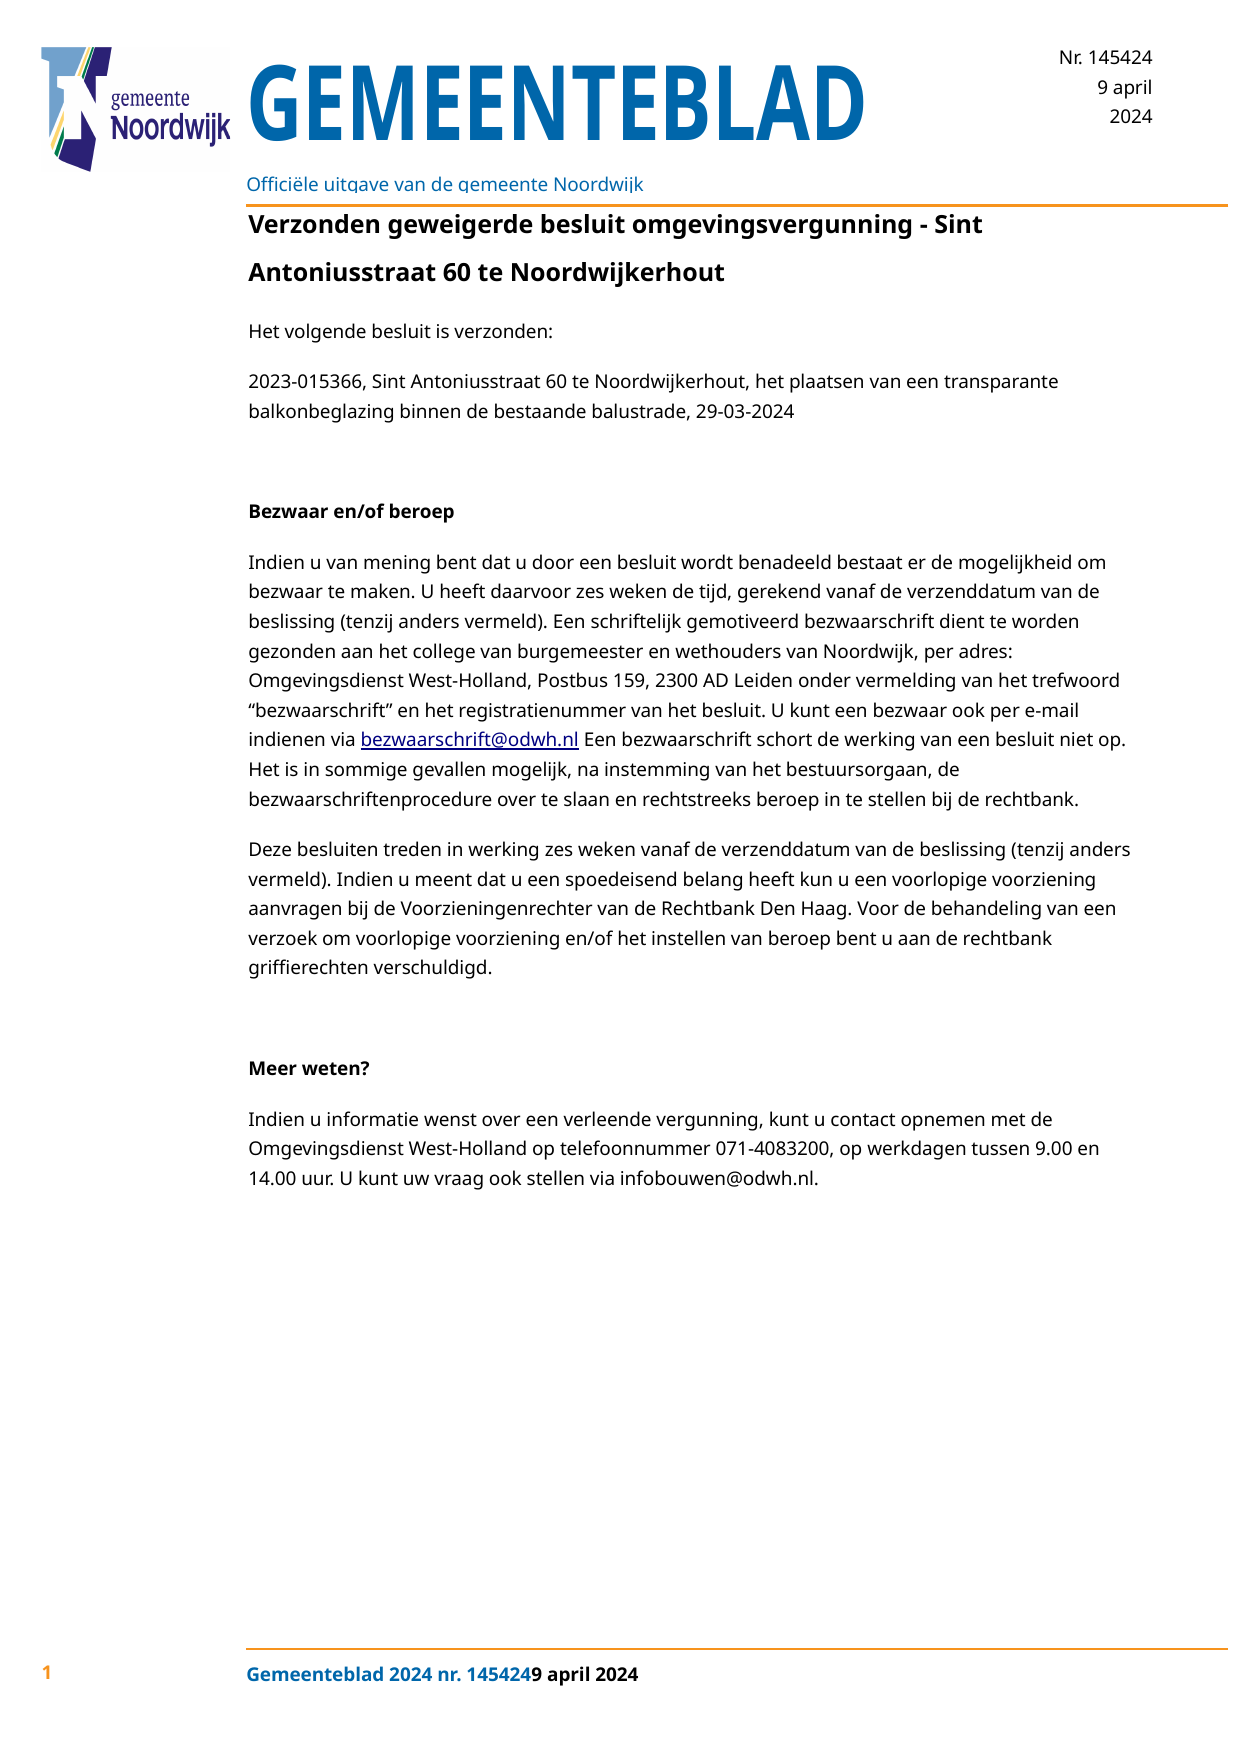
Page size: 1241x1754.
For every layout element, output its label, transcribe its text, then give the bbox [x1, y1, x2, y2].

picture [41, 47, 231, 172]
text Verzonden geweigerde besluit omgevingsvergunning - Sint Antoniusstraat 60 te Noordwijkerhout [248, 207, 1152, 288]
text Bezwaar en/of beroep [248, 499, 1152, 524]
text Indien u van mening bent dat u door een besluit wordt benadeeld bestaat er de mogelijkheid om bezwaar te maken. U heeft daarvoor zes weken de tijd, gerekend vanaf de verzenddatum van de beslissing (tenzij anders vermeld). Een schriftelijk gemotiveerd bezwaarschrift dient te worden gezonden aan het college van burgemeester en wethouders van Noordwijk, per adres: Omgevingsdienst West-Holland, Postbus 159, 2300 AD Leiden onder vermelding van het trefwoord “bezwaarschrift” en het registratienummer van het besluit. U kunt een bezwaar ook per e-mail indienen via bezwaarschrift@odwh.nl Een bezwaarschrift schort de werking van een besluit niet op. Het is in sommige gevallen mogelijk, na instemming van het bestuursorgaan, de bezwaarschriftenprocedure over te slaan en rechtstreeks beroep in te stellen bij de rechtbank. [248, 549, 1152, 812]
text Meer weten? [248, 1055, 1152, 1081]
text Deze besluiten treden in werking zes weken vanaf de verzenddatum van de beslissing (tenzij anders vermeld). Indien u meent dat u een spoedeisend belang heeft kun u een voorlopige voorziening aanvragen bij de Voorzieningenrechter van de Rechtbank Den Haag. Voor de behandeling van een verzoek om voorlopige voorziening en/of het instellen van beroep bent u aan de rechtbank griffierechten verschuldigd. [248, 836, 1152, 980]
text Indien u informatie wenst over een verleende vergunning, kunt u contact opnemen met de Omgevingsdienst West-Holland op telefoonnummer 071-4083200, op werkdagen tussen 9.00 en 14.00 uur. U kunt uw vraag ook stellen via infobouwen@odwh.nl. [248, 1106, 1152, 1191]
text Het volgende besluit is verzonden: [248, 318, 1152, 344]
text 2023-015366, Sint Antoniusstraat 60 te Noordwijkerhout, het plaatsen van een transparante balkonbeglazing binnen de bestaande balustrade, 29-03-2024 [248, 368, 1152, 424]
